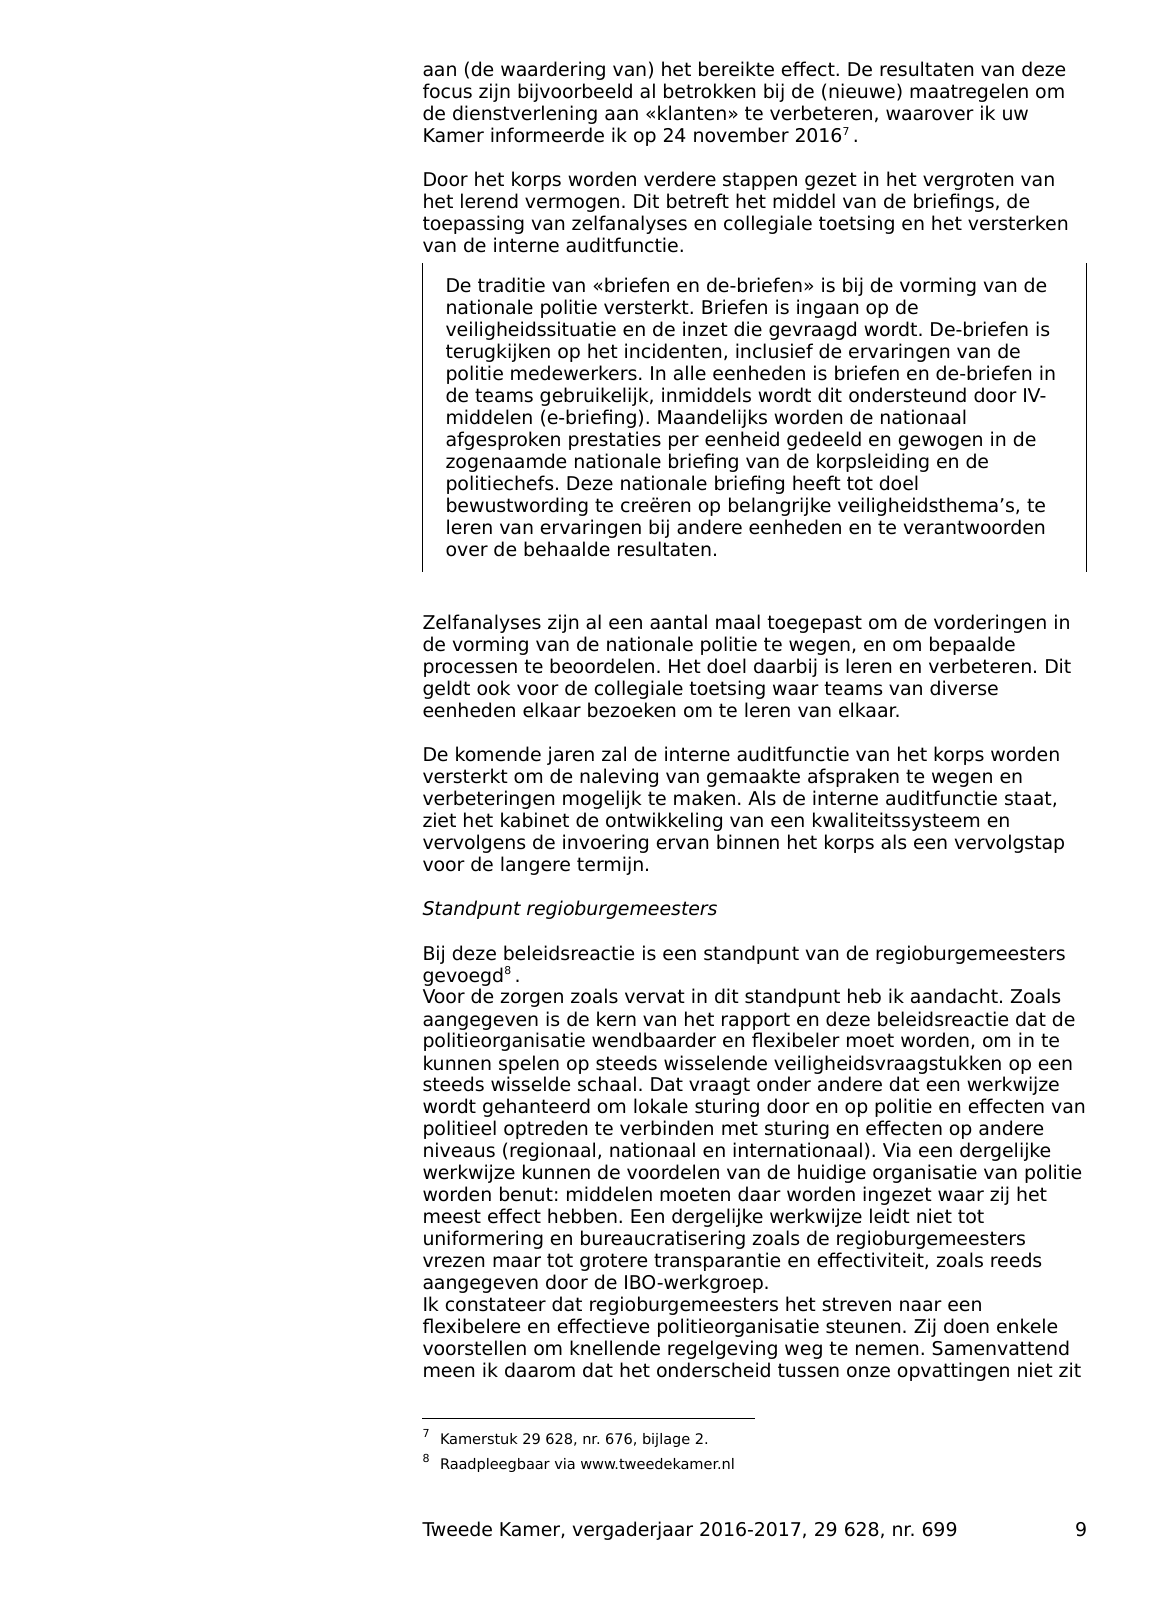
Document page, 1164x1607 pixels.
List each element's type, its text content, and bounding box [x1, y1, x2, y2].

text aan (de waardering van) het bereikte effect. De resultaten van deze focus zijn bijvoorbeeld al betrokken bij de (nieuwe) maatregelen om de dienstverlening aan «klanten» te verbeteren, waarover ik uw Kamer informeerde ik op 24 november 2016. [422, 59, 1087, 147]
text De komende jaren zal de interne auditfunctie van het korps worden versterkt om de naleving van gemaakte afspraken te wegen en verbeteringen mogelijk te maken. Als de interne auditfunctie staat, ziet het kabinet de ontwikkeling van een kwaliteitssysteem en vervolgens de invoering ervan binnen het korps als een vervolgstap voor de langere termijn. [422, 744, 1087, 876]
text Raadpleegbaar via www.tweedekamer.nl [422, 1452, 1087, 1474]
text Ik constateer dat regioburgemeesters het streven naar een flexibelere en effectieve politieorganisatie steunen. Zij doen enkele voorstellen om knellende regelgeving weg te nemen. Samenvattend meen ik daarom dat het onderscheid tussen onze opvattingen niet zit [422, 1294, 1087, 1382]
text Voor de zorgen zoals vervat in dit standpunt heb ik aandacht. Zoals aangegeven is de kern van het rapport en deze beleidsreactie dat de politieorganisatie wendbaarder en flexibeler moet worden, om in te kunnen spelen op steeds wisselende veiligheidsvraagstukken op een steeds wisselde schaal. Dat vraagt onder andere dat een werkwijze wordt gehanteerd om lokale sturing door en op politie en effecten van politieel optreden te verbinden met sturing en effecten op andere niveaus (regionaal, nationaal en internationaal). Via een dergelijke werkwijze kunnen de voordelen van de huidige organisatie van politie worden benut: middelen moeten daar worden ingezet waar zij het meest effect hebben. Een dergelijke werkwijze leidt niet tot uniformering en bureaucratisering zoals de regioburgemeesters vrezen maar tot grotere transparantie en effectiviteit, zoals reeds aangegeven door de IBO-werkgroep. [422, 986, 1087, 1294]
text Door het korps worden verdere stappen gezet in het vergroten van het lerend vermogen. Dit betreft het middel van de briefings, de toepassing van zelfanalyses en collegiale toetsing en het versterken van de interne auditfunctie. [422, 169, 1087, 257]
text Zelfanalyses zijn al een aantal maal toegepast om de vorderingen in de vorming van de nationale politie te wegen, en om bepaalde processen te beoordelen. Het doel daarbij is leren en verbeteren. Dit geldt ook voor de collegiale toetsing waar teams van diverse eenheden elkaar bezoeken om te leren van elkaar. [422, 612, 1087, 722]
subtitle Standpunt regioburgemeesters [422, 898, 1087, 920]
text Kamerstuk 29 628, nr. 676, bijlage 2. [422, 1427, 1087, 1449]
text Bij deze beleidsreactie is een standpunt van de regioburgemeesters gevoegd. [422, 942, 1087, 986]
table_header De traditie van «briefen en de-briefen» is bij de vorming van de nationale politie versterkt. Briefen is ingaan op de veiligheidssituatie en de inzet die gevraagd wordt. De-briefen is terugkijken op het incidenten, inclusief de ervaringen van de politie medewerkers. In alle eenheden is briefen en de-briefen in de teams gebruikelijk, inmiddels wordt dit ondersteund door IV-middelen (e-briefing). Maandelijks worden de nationaal afgesproken prestaties per eenheid gedeeld en gewogen in de zogenaamde nationale briefing van de korpsleiding en de politiechefs. Deze nationale briefing heeft tot doel bewustwording te creëren op belangrijke veiligheidsthema’s, te leren van ervaringen bij andere eenheden en te verantwoorden over de behaalde resultaten. [423, 263, 1086, 572]
